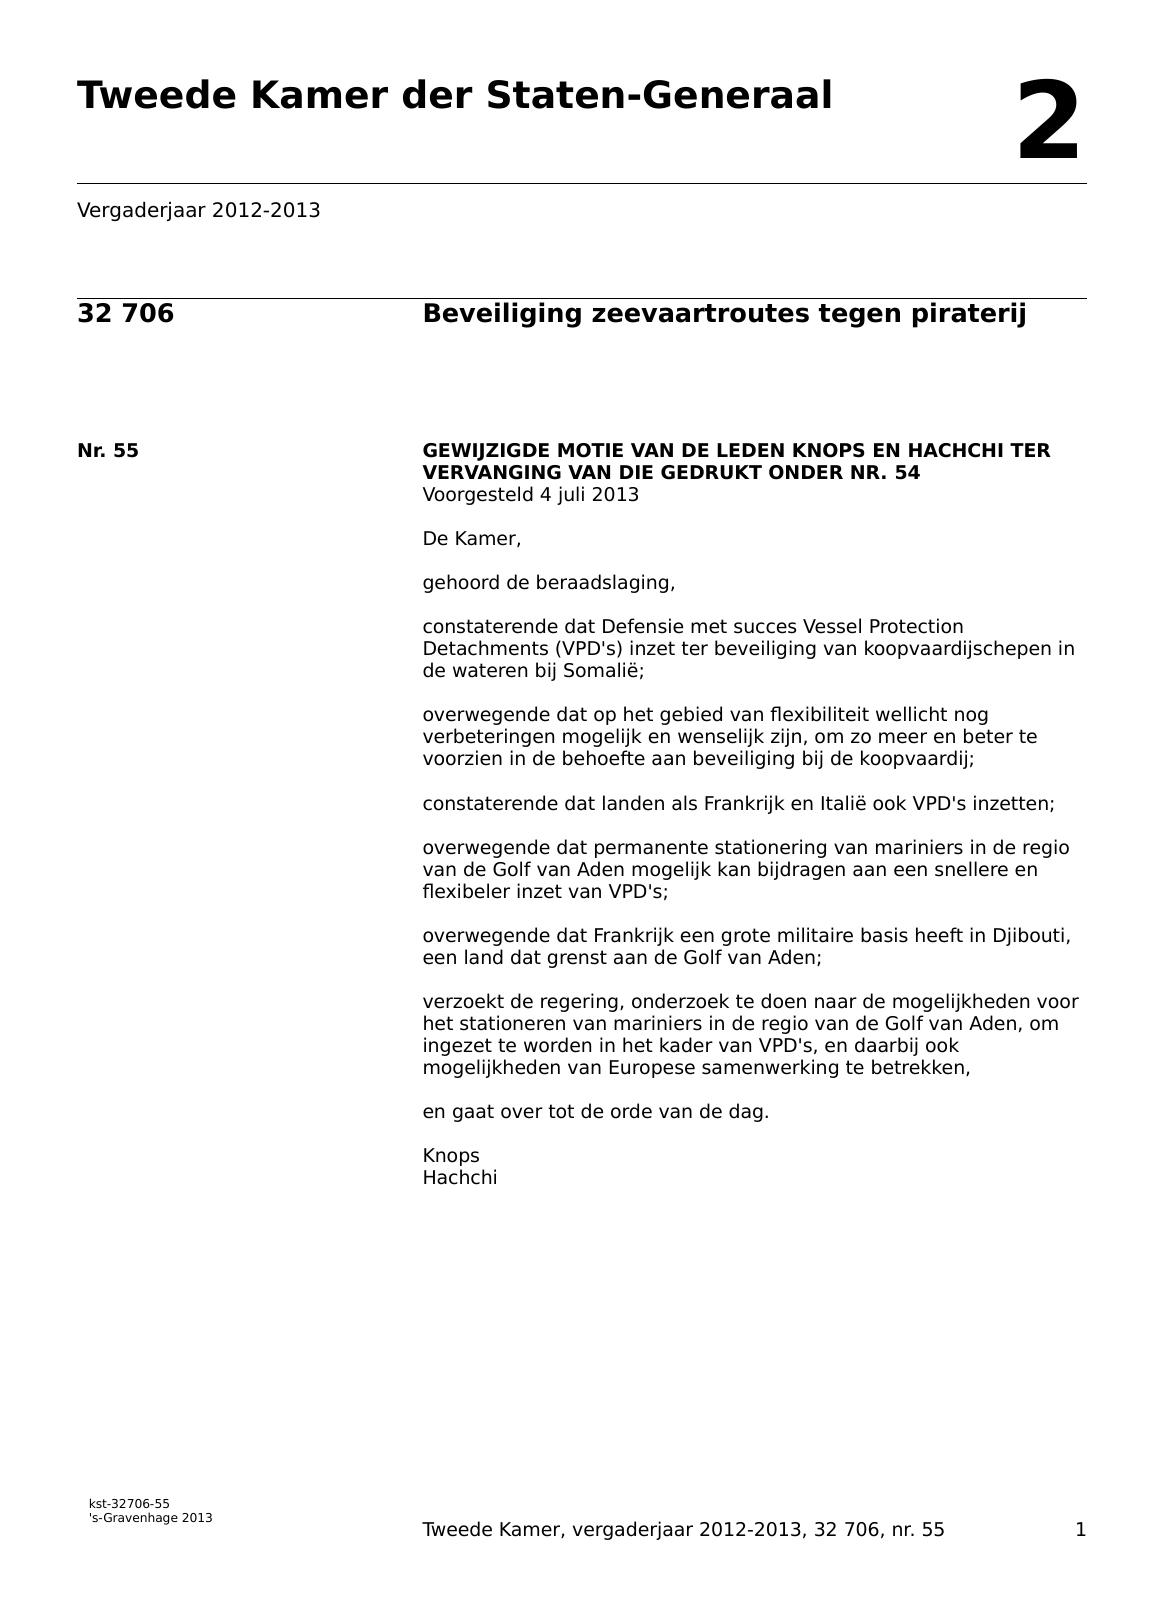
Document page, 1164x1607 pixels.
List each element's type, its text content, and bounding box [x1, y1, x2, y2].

text overwegende dat op het gebied van flexibiliteit wellicht nog verbeteringen mogelijk en wenselijk zijn, om zo meer en beter te voorzien in de behoefte aan beveiliging bij de koopvaardij; [422, 704, 1087, 770]
text Voorgesteld 4 juli 2013 [422, 484, 1087, 506]
text verzoekt de regering, onderzoek te doen naar de mogelijkheden voor het stationeren van mariniers in de regio van de Golf van Aden, om ingezet te worden in het kader van VPD's, en daarbij ook mogelijkheden van Europese samenwerking te betrekken, [422, 991, 1087, 1079]
subtitle Nr. 55 GEWIJZIGDE MOTIE VAN DE LEDEN KNOPS EN HACHCHI TER VERVANGING VAN DIE GEDRUKT ONDER NR. 54 [77, 440, 1087, 484]
text 's-Gravenhage 2013 [88, 1511, 323, 1525]
text De Kamer, [422, 528, 1087, 550]
text Hachchi [422, 1167, 1087, 1189]
text Knops [422, 1145, 1087, 1167]
text kst-32706-55 [88, 1497, 323, 1511]
table_header Tweede Kamer der Staten-Generaal [77, 59, 886, 183]
text gehoord de beraadslaging, [422, 572, 1087, 594]
text constaterende dat landen als Frankrijk en Italië ook VPD's inzetten; [422, 792, 1087, 814]
text overwegende dat Frankrijk een grote militaire basis heeft in Djibouti, een land dat grenst aan de Golf van Aden; [422, 925, 1087, 969]
text constaterende dat Defensie met succes Vessel Protection Detachments (VPD's) inzet ter beveiliging van koopvaardijschepen in de wateren bij Somalië; [422, 616, 1087, 682]
table_header 2 [886, 59, 1087, 183]
subtitle 32 706 Beveiliging zeevaartroutes tegen piraterij [77, 299, 1087, 329]
text overwegende dat permanente stationering van mariniers in de regio van de Golf van Aden mogelijk kan bijdragen aan een snellere en flexibeler inzet van VPD's; [422, 837, 1087, 902]
table_cell Vergaderjaar 2012-2013 [77, 184, 1087, 298]
text en gaat over tot de orde van de dag. [422, 1101, 1087, 1123]
